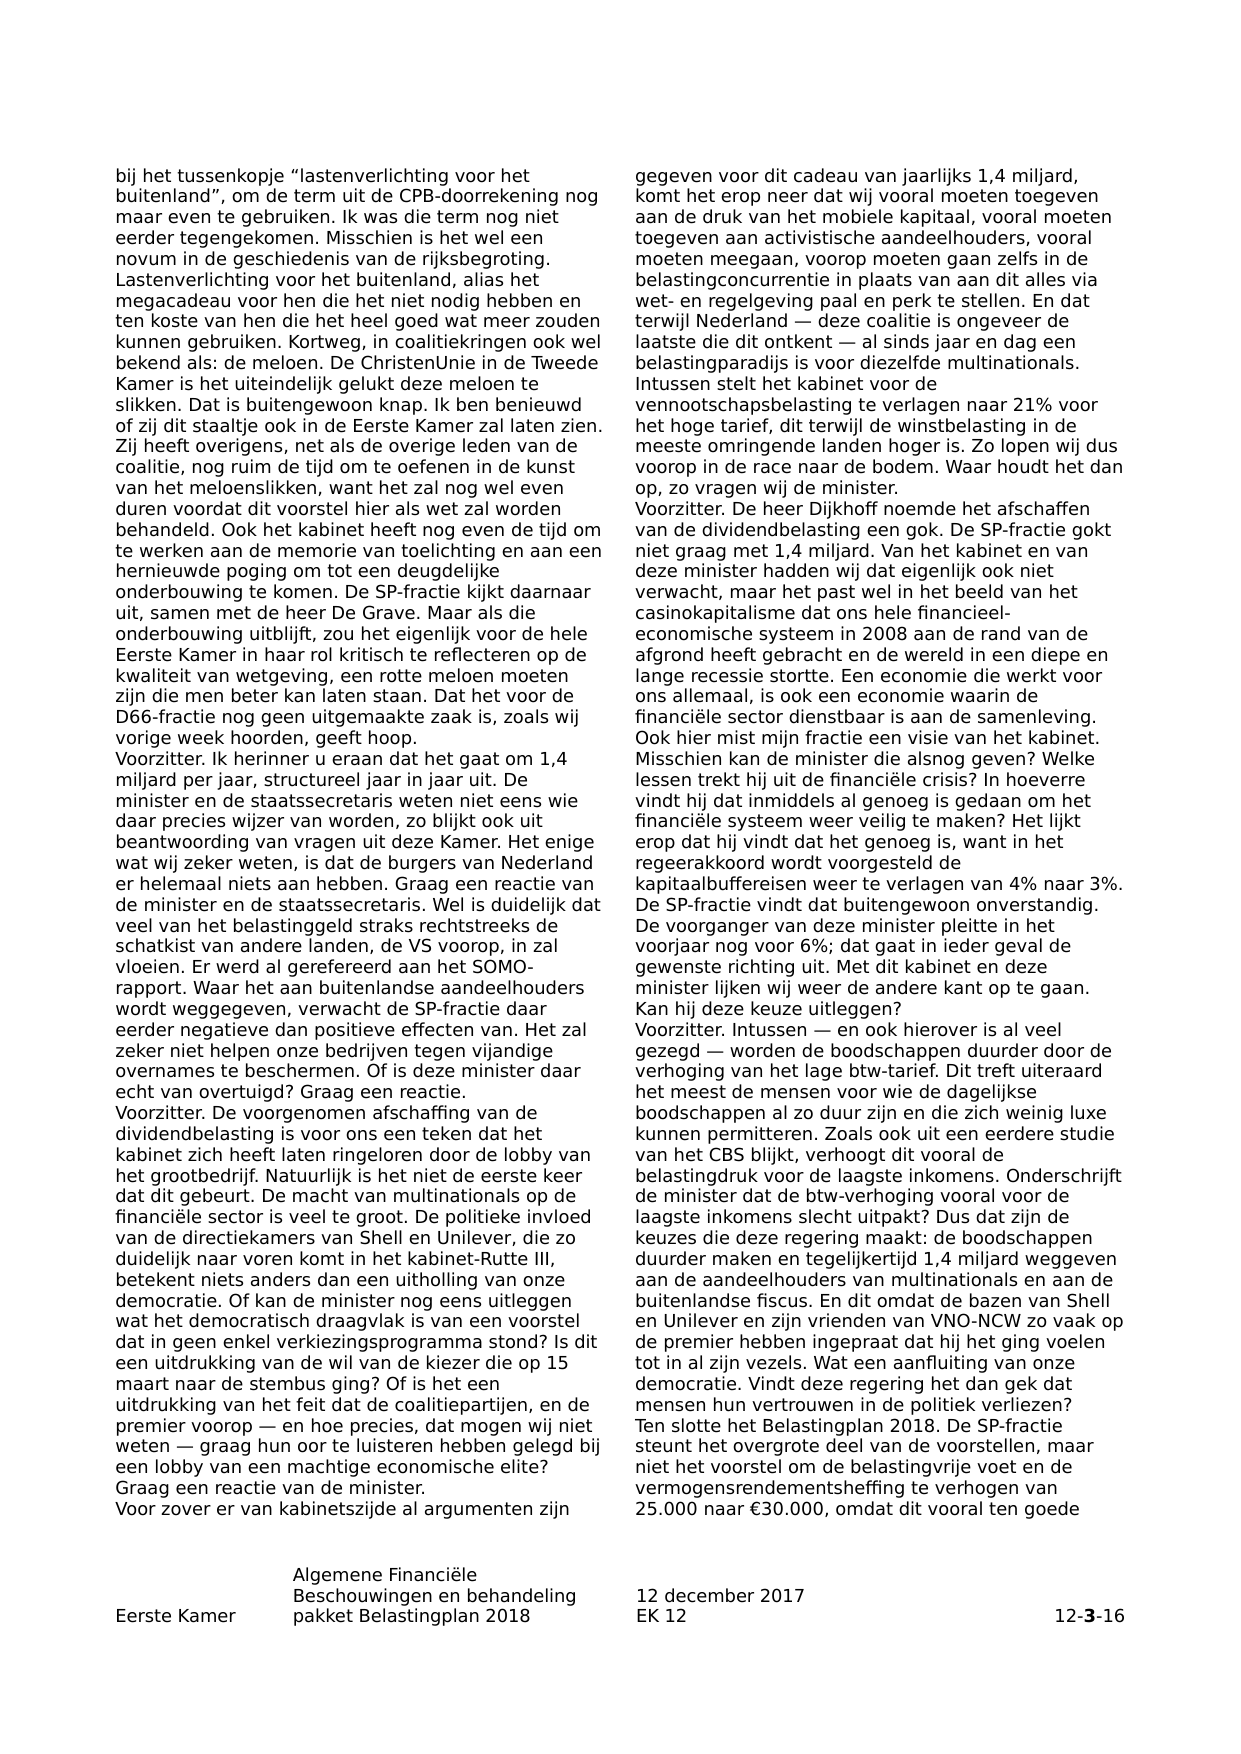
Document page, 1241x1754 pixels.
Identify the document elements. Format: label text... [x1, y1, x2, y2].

text bij het tussenkopje “lastenverlichting voor het buitenland”, om de term uit de CPB-doorrekening nog maar even te gebruiken. Ik was die term nog niet eerder tegengekomen. Misschien is het wel een novum in de geschiedenis van de rijksbegroting. Lastenverlichting voor het buitenland, alias het megacadeau voor hen die het niet nodig hebben en ten koste van hen die het heel goed wat meer zouden kunnen gebruiken. Kortweg, in coalitiekringen ook wel bekend als: de meloen. De ChristenUnie in de Tweede Kamer is het uiteindelijk gelukt deze meloen te slikken. Dat is buitengewoon knap. Ik ben benieuwd of zij dit staaltje ook in de Eerste Kamer zal laten zien. Zij heeft overigens, net als de overige leden van de coalitie, nog ruim de tijd om te oefenen in de kunst van het meloenslikken, want het zal nog wel even duren voordat dit voorstel hier als wet zal worden behandeld. Ook het kabinet heeft nog even de tijd om te werken aan de memorie van toelichting en aan een hernieuwde poging om tot een deugdelijke onderbouwing te komen. De SP-fractie kijkt daarnaar uit, samen met de heer De Grave. Maar als die onderbouwing uitblijft, zou het eigenlijk voor de hele Eerste Kamer in haar rol kritisch te reflecteren op de kwaliteit van wetgeving, een rotte meloen moeten zijn die men beter kan laten staan. Dat het voor de D66-fractie nog geen uitgemaakte zaak is, zoals wij vorige week hoorden, geeft hoop. [115, 165, 605, 749]
text gegeven voor dit cadeau van jaarlijks 1,4 miljard, komt het erop neer dat wij vooral moeten toegeven aan de druk van het mobiele kapitaal, vooral moeten toegeven aan activistische aandeelhouders, vooral moeten meegaan, voorop moeten gaan zelfs in de belastingconcurrentie in plaats van aan dit alles via wet- en regelgeving paal en perk te stellen. En dat terwijl Nederland — deze coalitie is ongeveer de laatste die dit ontkent — al sinds jaar en dag een belastingparadijs is voor diezelfde multinationals. Intussen stelt het kabinet voor de vennootschapsbelasting te verlagen naar 21% voor het hoge tarief, dit terwijl de winstbelasting in de meeste omringende landen hoger is. Zo lopen wij dus voorop in de race naar de bodem. Waar houdt het dan op, zo vragen wij de minister. [635, 165, 1125, 499]
text Voor zover er van kabinetszijde al argumenten zijn [115, 1499, 605, 1519]
text Voorzitter. De voorgenomen afschaffing van de dividendbelasting is voor ons een teken dat het kabinet zich heeft laten ringeloren door de lobby van het grootbedrijf. Natuurlijk is het niet de eerste keer dat dit gebeurt. De macht van multinationals op de financiële sector is veel te groot. De politieke invloed van de directiekamers van Shell en Unilever, die zo duidelijk naar voren komt in het kabinet-Rutte III, betekent niets anders dan een uitholling van onze democratie. Of kan de minister nog eens uitleggen wat het democratisch draagvlak is van een voorstel dat in geen enkel verkiezingsprogramma stond? Is dit een uitdrukking van de wil van de kiezer die op 15 maart naar de stembus ging? Of is het een uitdrukking van het feit dat de coalitiepartijen, en de premier voorop — en hoe precies, dat mogen wij niet weten — graag hun oor te luisteren hebben gelegd bij een lobby van een machtige economische elite? Graag een reactie van de minister. [115, 1103, 605, 1499]
text Voorzitter. Ik herinner u eraan dat het gaat om 1,4 miljard per jaar, structureel jaar in jaar uit. De minister en de staatssecretaris weten niet eens wie daar precies wijzer van worden, zo blijkt ook uit beantwoording van vragen uit deze Kamer. Het enige wat wij zeker weten, is dat de burgers van Nederland er helemaal niets aan hebben. Graag een reactie van de minister en de staatssecretaris. Wel is duidelijk dat veel van het belastinggeld straks rechtstreeks de schatkist van andere landen, de VS voorop, in zal vloeien. Er werd al gerefereerd aan het SOMO-rapport. Waar het aan buitenlandse aandeelhouders wordt weggegeven, verwacht de SP-fractie daar eerder negatieve dan positieve effecten van. Het zal zeker niet helpen onze bedrijven tegen vijandige overnames te beschermen. Of is deze minister daar echt van overtuigd? Graag een reactie. [115, 749, 605, 1103]
text Voorzitter. Intussen — en ook hierover is al veel gezegd — worden de boodschappen duurder door de verhoging van het lage btw-tarief. Dit treft uiteraard het meest de mensen voor wie de dagelijkse boodschappen al zo duur zijn en die zich weinig luxe kunnen permitteren. Zoals ook uit een eerdere studie van het CBS blijkt, verhoogt dit vooral de belastingdruk voor de laagste inkomens. Onderschrijft de minister dat de btw-verhoging vooral voor de laagste inkomens slecht uitpakt? Dus dat zijn de keuzes die deze regering maakt: de boodschappen duurder maken en tegelijkertijd 1,4 miljard weggeven aan de aandeelhouders van multinationals en aan de buitenlandse fiscus. En dit omdat de bazen van Shell en Unilever en zijn vrienden van VNO-NCW zo vaak op de premier hebben ingepraat dat hij het ging voelen tot in al zijn vezels. Wat een aanfluiting van onze democratie. Vindt deze regering het dan gek dat mensen hun vertrouwen in de politiek verliezen? [635, 1019, 1125, 1415]
text Ten slotte het Belastingplan 2018. De SP-fractie steunt het overgrote deel van de voorstellen, maar niet het voorstel om de belastingvrije voet en de vermogensrendementsheffing te verhogen van 25.000 naar €30.000, omdat dit vooral ten goede [635, 1415, 1125, 1519]
text Voorzitter. De heer Dijkhoff noemde het afschaffen van de dividendbelasting een gok. De SP-fractie gokt niet graag met 1,4 miljard. Van het kabinet en van deze minister hadden wij dat eigenlijk ook niet verwacht, maar het past wel in het beeld van het casinokapitalisme dat ons hele financieel-economische systeem in 2008 aan de rand van de afgrond heeft gebracht en de wereld in een diepe en lange recessie stortte. Een economie die werkt voor ons allemaal, is ook een economie waarin de financiële sector dienstbaar is aan de samenleving. Ook hier mist mijn fractie een visie van het kabinet. Misschien kan de minister die alsnog geven? Welke lessen trekt hij uit de financiële crisis? In hoeverre vindt hij dat inmiddels al genoeg is gedaan om het financiële systeem weer veilig te maken? Het lijkt erop dat hij vindt dat het genoeg is, want in het regeerakkoord wordt voorgesteld de kapitaalbuffereisen weer te verlagen van 4% naar 3%. De SP-fractie vindt dat buitengewoon onverstandig. De voorganger van deze minister pleitte in het voorjaar nog voor 6%; dat gaat in ieder geval de gewenste richting uit. Met dit kabinet en deze minister lijken wij weer de andere kant op te gaan. Kan hij deze keuze uitleggen? [635, 499, 1125, 1019]
